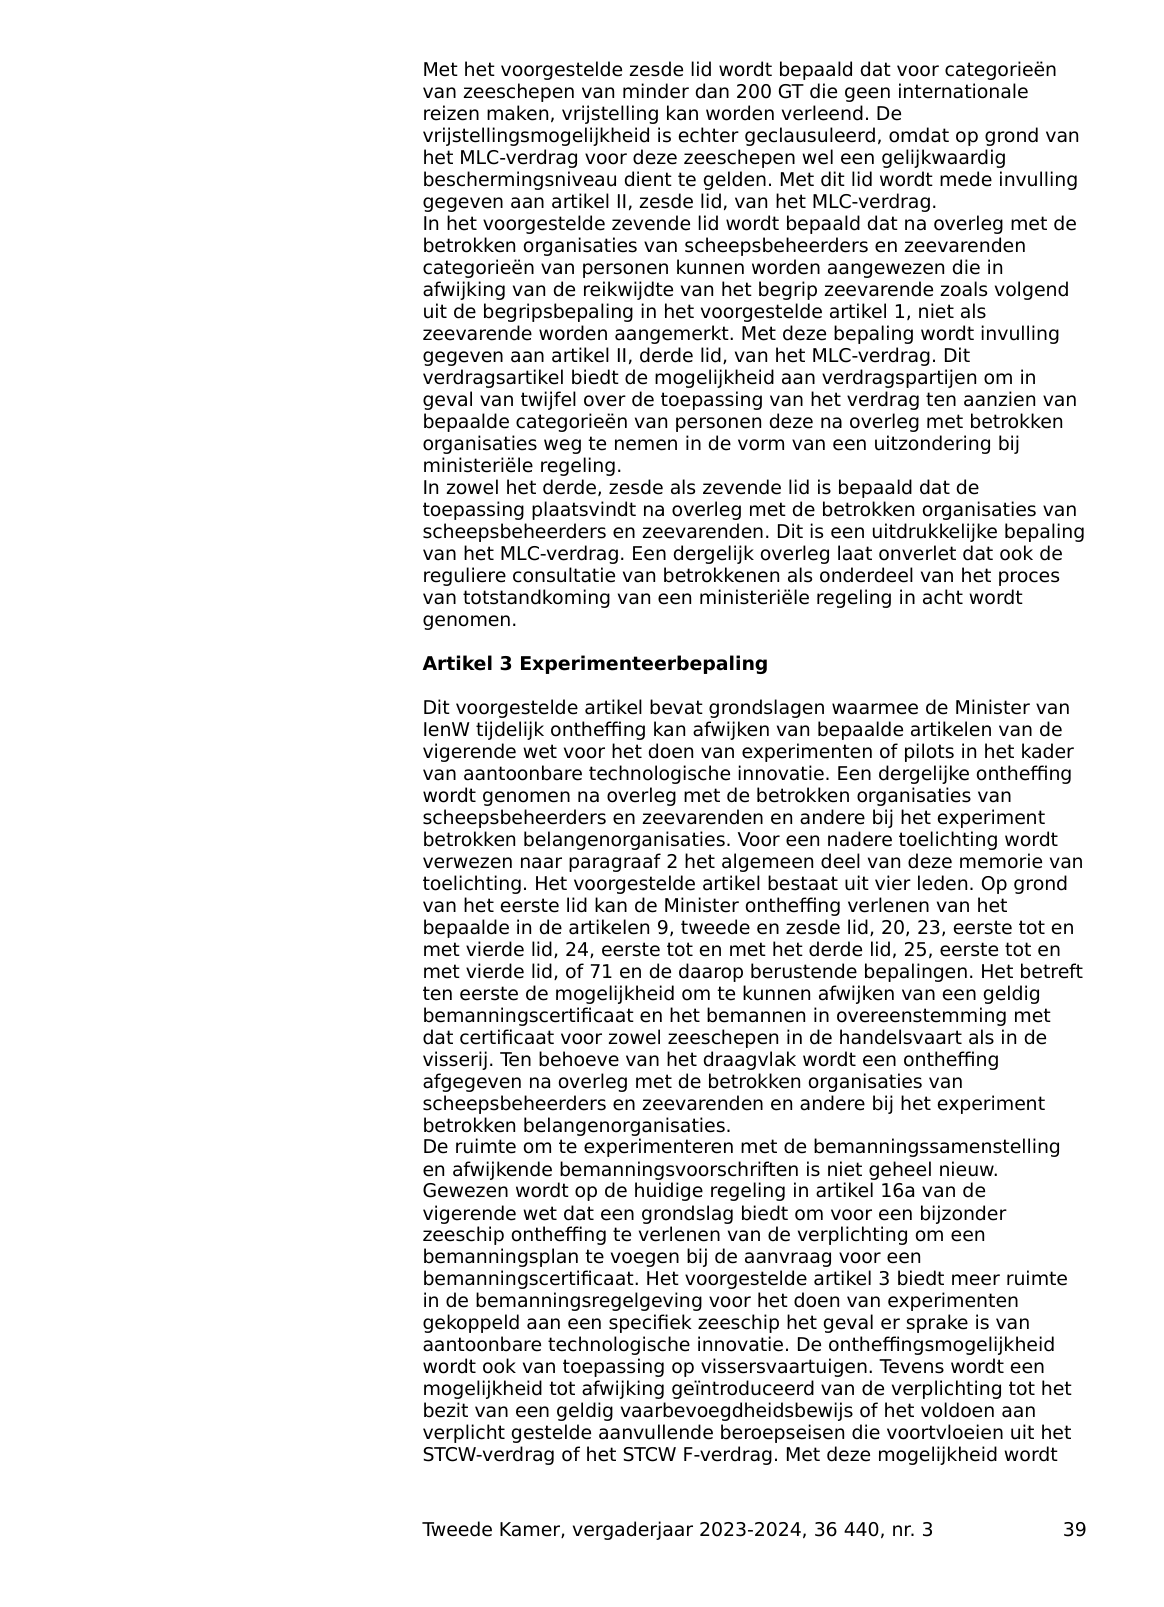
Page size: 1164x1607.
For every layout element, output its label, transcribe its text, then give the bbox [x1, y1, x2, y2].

text In zowel het derde, zesde als zevende lid is bepaald dat de toepassing plaatsvindt na overleg met de betrokken organisaties van scheepsbeheerders en zeevarenden. Dit is een uitdrukkelijke bepaling van het MLC-verdrag. Een dergelijk overleg laat onverlet dat ook de reguliere consultatie van betrokkenen als onderdeel van het proces van totstandkoming van een ministeriële regeling in acht wordt genomen. [422, 477, 1087, 631]
text De ruimte om te experimenteren met de bemanningssamenstelling en afwijkende bemanningsvoorschriften is niet geheel nieuw. Gewezen wordt op de huidige regeling in artikel 16a van de vigerende wet dat een grondslag biedt om voor een bijzonder zeeschip ontheffing te verlenen van de verplichting om een bemanningsplan te voegen bij de aanvraag voor een bemanningscertificaat. Het voorgestelde artikel 3 biedt meer ruimte in de bemanningsregelgeving voor het doen van experimenten gekoppeld aan een specifiek zeeschip het geval er sprake is van aantoonbare technologische innovatie. De ontheffingsmogelijkheid wordt ook van toepassing op vissersvaartuigen. Tevens wordt een mogelijkheid tot afwijking geïntroduceerd van de verplichting tot het bezit van een geldig vaarbevoegdheidsbewijs of het voldoen aan verplicht gestelde aanvullende beroepseisen die voortvloeien uit het STCW-verdrag of het STCW F-verdrag. Met deze mogelijkheid wordt [422, 1136, 1087, 1466]
subtitle Artikel 3 Experimenteerbepaling [422, 653, 1087, 675]
text In het voorgestelde zevende lid wordt bepaald dat na overleg met de betrokken organisaties van scheepsbeheerders en zeevarenden categorieën van personen kunnen worden aangewezen die in afwijking van de reikwijdte van het begrip zeevarende zoals volgend uit de begripsbepaling in het voorgestelde artikel 1, niet als zeevarende worden aangemerkt. Met deze bepaling wordt invulling gegeven aan artikel II, derde lid, van het MLC-verdrag. Dit verdragsartikel biedt de mogelijkheid aan verdragspartijen om in geval van twijfel over de toepassing van het verdrag ten aanzien van bepaalde categorieën van personen deze na overleg met betrokken organisaties weg te nemen in de vorm van een uitzondering bij ministeriële regeling. [422, 213, 1087, 477]
text Dit voorgestelde artikel bevat grondslagen waarmee de Minister van IenW tijdelijk ontheffing kan afwijken van bepaalde artikelen van de vigerende wet voor het doen van experimenten of pilots in het kader van aantoonbare technologische innovatie. Een dergelijke ontheffing wordt genomen na overleg met de betrokken organisaties van scheepsbeheerders en zeevarenden en andere bij het experiment betrokken belangenorganisaties. Voor een nadere toelichting wordt verwezen naar paragraaf 2 het algemeen deel van deze memorie van toelichting. Het voorgestelde artikel bestaat uit vier leden. Op grond van het eerste lid kan de Minister ontheffing verlenen van het bepaalde in de artikelen 9, tweede en zesde lid, 20, 23, eerste tot en met vierde lid, 24, eerste tot en met het derde lid, 25, eerste tot en met vierde lid, of 71 en de daarop berustende bepalingen. Het betreft ten eerste de mogelijkheid om te kunnen afwijken van een geldig bemanningscertificaat en het bemannen in overeenstemming met dat certificaat voor zowel zeeschepen in de handelsvaart als in de visserij. Ten behoeve van het draagvlak wordt een ontheffing afgegeven na overleg met de betrokken organisaties van scheepsbeheerders en zeevarenden en andere bij het experiment betrokken belangenorganisaties. [422, 697, 1087, 1136]
text Met het voorgestelde zesde lid wordt bepaald dat voor categorieën van zeeschepen van minder dan 200 GT die geen internationale reizen maken, vrijstelling kan worden verleend. De vrijstellingsmogelijkheid is echter geclausuleerd, omdat op grond van het MLC-verdrag voor deze zeeschepen wel een gelijkwaardig beschermingsniveau dient te gelden. Met dit lid wordt mede invulling gegeven aan artikel II, zesde lid, van het MLC-verdrag. [422, 59, 1087, 213]
